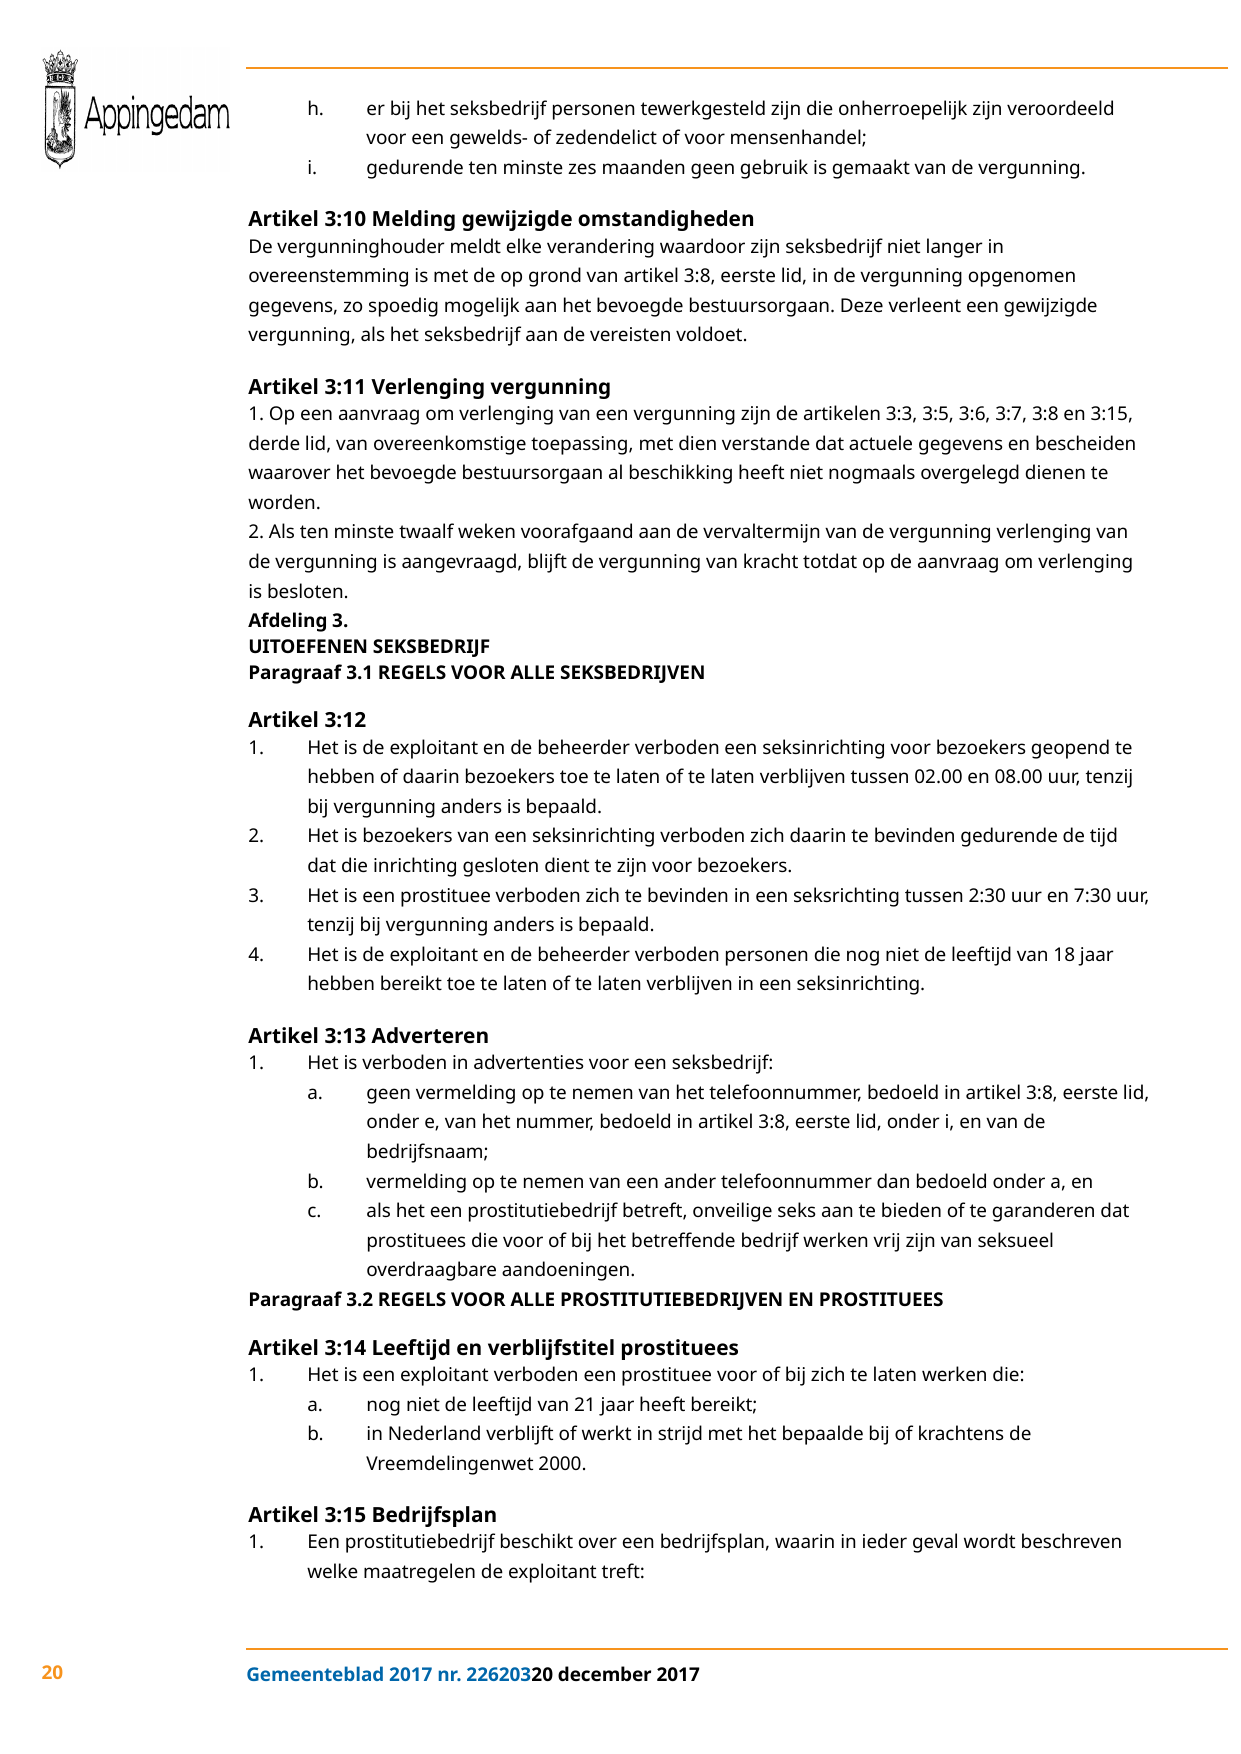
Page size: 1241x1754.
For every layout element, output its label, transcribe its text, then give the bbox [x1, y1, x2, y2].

list geen vermelding op te nemen van het telefoonnummer, bedoeld in artikel 3:8, eerste lid, onder e, van het nummer, bedoeld in artikel 3:8, eerste lid, onder i, en van de bedrijfsnaam; [307, 1079, 1152, 1164]
picture [41, 47, 231, 172]
text Artikel 3:15 Bedrijfsplan [248, 1500, 1152, 1529]
list Het is de exploitant en de beheerder verboden personen die nog niet de leeftijd van 18 jaar hebben bereikt toe te laten of te laten verblijven in een seksinrichting. [248, 941, 1152, 996]
text Artikel 3:14 Leeftijd en verblijfstitel prostituees [248, 1333, 1152, 1361]
text Artikel 3:13 Adverteren [248, 1021, 1152, 1049]
list Het is bezoekers van een seksinrichting verboden zich daarin te bevinden gedurende de tijd dat die inrichting gesloten dient te zijn voor bezoekers. [248, 823, 1152, 878]
text De vergunninghouder meldt elke verandering waardoor zijn seksbedrijf niet langer in overeenstemming is met de op grond van artikel 3:8, eerste lid, in de vergunning opgenomen gegevens, zo spoedig mogelijk aan het bevoegde bestuursorgaan. Deze verleent een gewijzigde vergunning, als het seksbedrijf aan de vereisten voldoet. [248, 233, 1152, 347]
text Paragraaf 3.1 REGELS VOOR ALLE SEKSBEDRIJVEN [248, 659, 1152, 685]
text Paragraaf 3.2 REGELS VOOR ALLE PROSTITUTIEBEDRIJVEN EN PROSTITUEES [248, 1286, 1152, 1312]
list Een prostitutiebedrijf beschikt over een bedrijfsplan, waarin in ieder geval wordt beschreven welke maatregelen de exploitant treft: [248, 1529, 1152, 1584]
list gedurende ten minste zes maanden geen gebruik is gemaakt van de vergunning. [307, 154, 1152, 180]
list er bij het seksbedrijf personen tewerkgesteld zijn die onherroepelijk zijn veroordeeld voor een gewelds- of zedendelict of voor mensenhandel; [307, 95, 1152, 150]
text 1. Op een aanvraag om verlenging van een vergunning zijn de artikelen 3:3, 3:5, 3:6, 3:7, 3:8 en 3:15, derde lid, van overeenkomstige toepassing, met dien verstande dat actuele gegevens en bescheiden waarover het bevoegde bestuursorgaan al beschikking heeft niet nogmaals overgelegd dienen te worden. [248, 400, 1152, 515]
list nog niet de leeftijd van 21 jaar heeft bereikt; [307, 1391, 1152, 1416]
text Artikel 3:12 [248, 706, 1152, 734]
text Artikel 3:10 Melding gewijzigde omstandigheden [248, 204, 1152, 233]
list in Nederland verblijft of werkt in strijd met het bepaalde bij of krachtens de Vreemdelingenwet 2000. [307, 1420, 1152, 1476]
list vermelding op te nemen van een ander telefoonnummer dan bedoeld onder a, en [307, 1168, 1152, 1193]
text Afdeling 3. [248, 607, 1152, 633]
list Het is verboden in advertenties voor een seksbedrijf: [248, 1049, 1152, 1075]
text UITOEFENEN SEKSBEDRIJF [248, 633, 1152, 659]
list Het is een exploitant verboden een prostituee voor of bij zich te laten werken die: [248, 1361, 1152, 1387]
text Artikel 3:11 Verlenging vergunning [248, 372, 1152, 400]
list als het een prostitutiebedrijf betreft, onveilige seks aan te bieden of te garanderen dat prostituees die voor of bij het betreffende bedrijf werken vrij zijn van seksueel overdraagbare aandoeningen. [307, 1197, 1152, 1282]
list Het is een prostituee verboden zich te bevinden in een seksrichting tussen 2:30 uur en 7:30 uur, tenzij bij vergunning anders is bepaald. [248, 882, 1152, 937]
list Het is de exploitant en de beheerder verboden een seksinrichting voor bezoekers geopend te hebben of daarin bezoekers toe te laten of te laten verblijven tussen 02.00 en 08.00 uur, tenzij bij vergunning anders is bepaald. [248, 734, 1152, 819]
text 2. Als ten minste twaalf weken voorafgaand aan de vervaltermijn van de vergunning verlenging van de vergunning is aangevraagd, blijft de vergunning van kracht totdat op de aanvraag om verlenging is besloten. [248, 519, 1152, 604]
